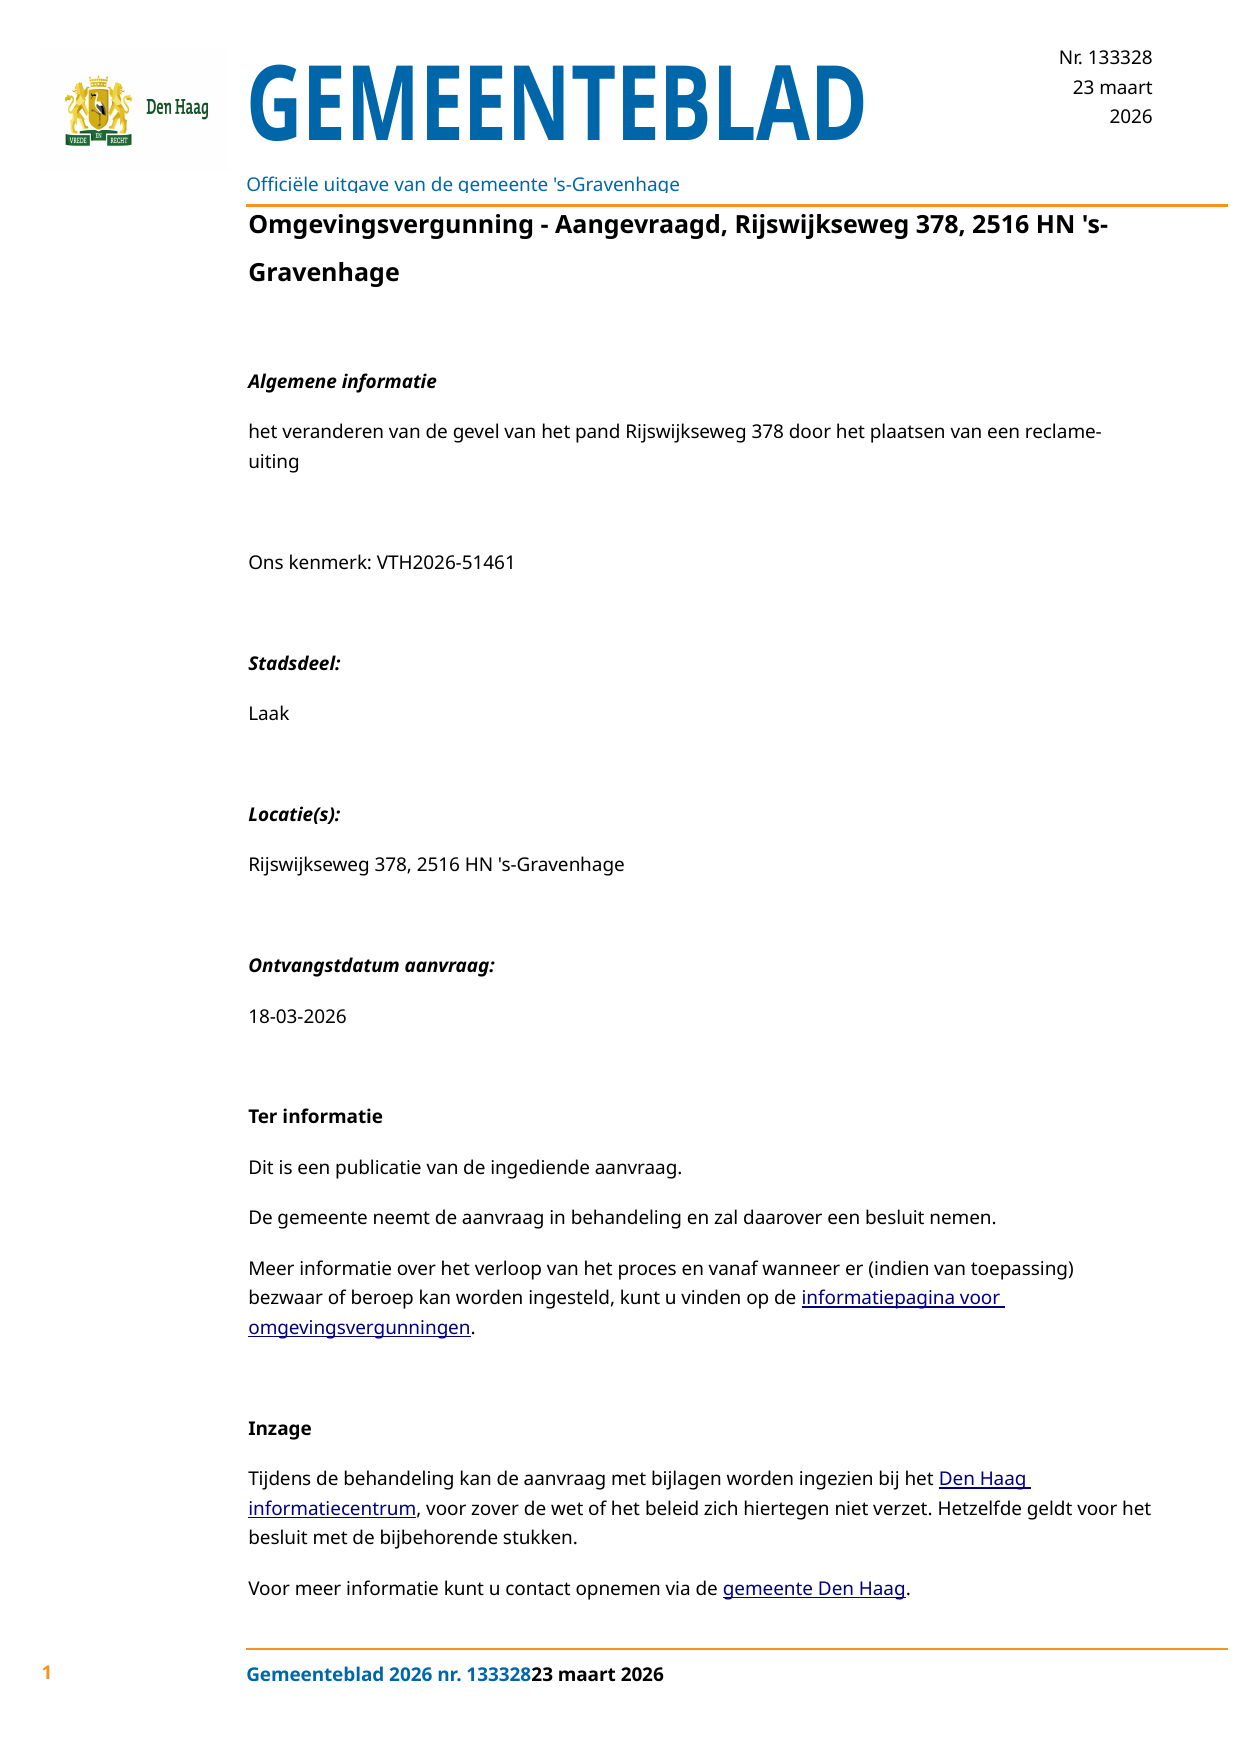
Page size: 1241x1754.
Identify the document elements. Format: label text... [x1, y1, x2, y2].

text Tijdens de behandeling kan de aanvraag met bijlagen worden ingezien bij het Den Haag informatiecentrum, voor zover de wet of het beleid zich hiertegen niet verzet. Hetzelfde geldt voor het besluit met de bijbehorende stukken. [248, 1465, 1152, 1550]
text Algemene informatie [248, 368, 1152, 394]
text Locatie(s): [248, 801, 1152, 827]
text Voor meer informatie kunt u contact opnemen via de gemeente Den Haag. [248, 1575, 1152, 1601]
text Dit is een publicatie van de ingediende aanvraag. [248, 1154, 1152, 1180]
text Inzage [248, 1415, 1152, 1441]
text Stadsdeel: [248, 650, 1152, 676]
text De gemeente neemt de aanvraag in behandeling en zal daarover een besluit nemen. [248, 1204, 1152, 1230]
text Ter informatie [248, 1104, 1152, 1129]
picture [41, 47, 231, 172]
text 18-03-2026 [248, 1003, 1152, 1029]
text Ontvangstdatum aanvraag: [248, 952, 1152, 978]
text Rijswijkseweg 378, 2516 HN 's-Gravenhage [248, 852, 1152, 877]
text Ons kenmerk: VTH2026-51461 [248, 549, 1152, 575]
text Meer informatie over het verloop van het proces en vanaf wanneer er (indien van toepassing) bezwaar of beroep kan worden ingesteld, kunt u vinden op de informatiepagina voor omgevingsvergunningen. [248, 1255, 1152, 1340]
text het veranderen van de gevel van het pand Rijswijkseweg 378 door het plaatsen van een reclame-uiting [248, 419, 1152, 474]
text Laak [248, 700, 1152, 726]
text Omgevingsvergunning - Aangevraagd, Rijswijkseweg 378, 2516 HN 's-Gravenhage [248, 207, 1152, 288]
